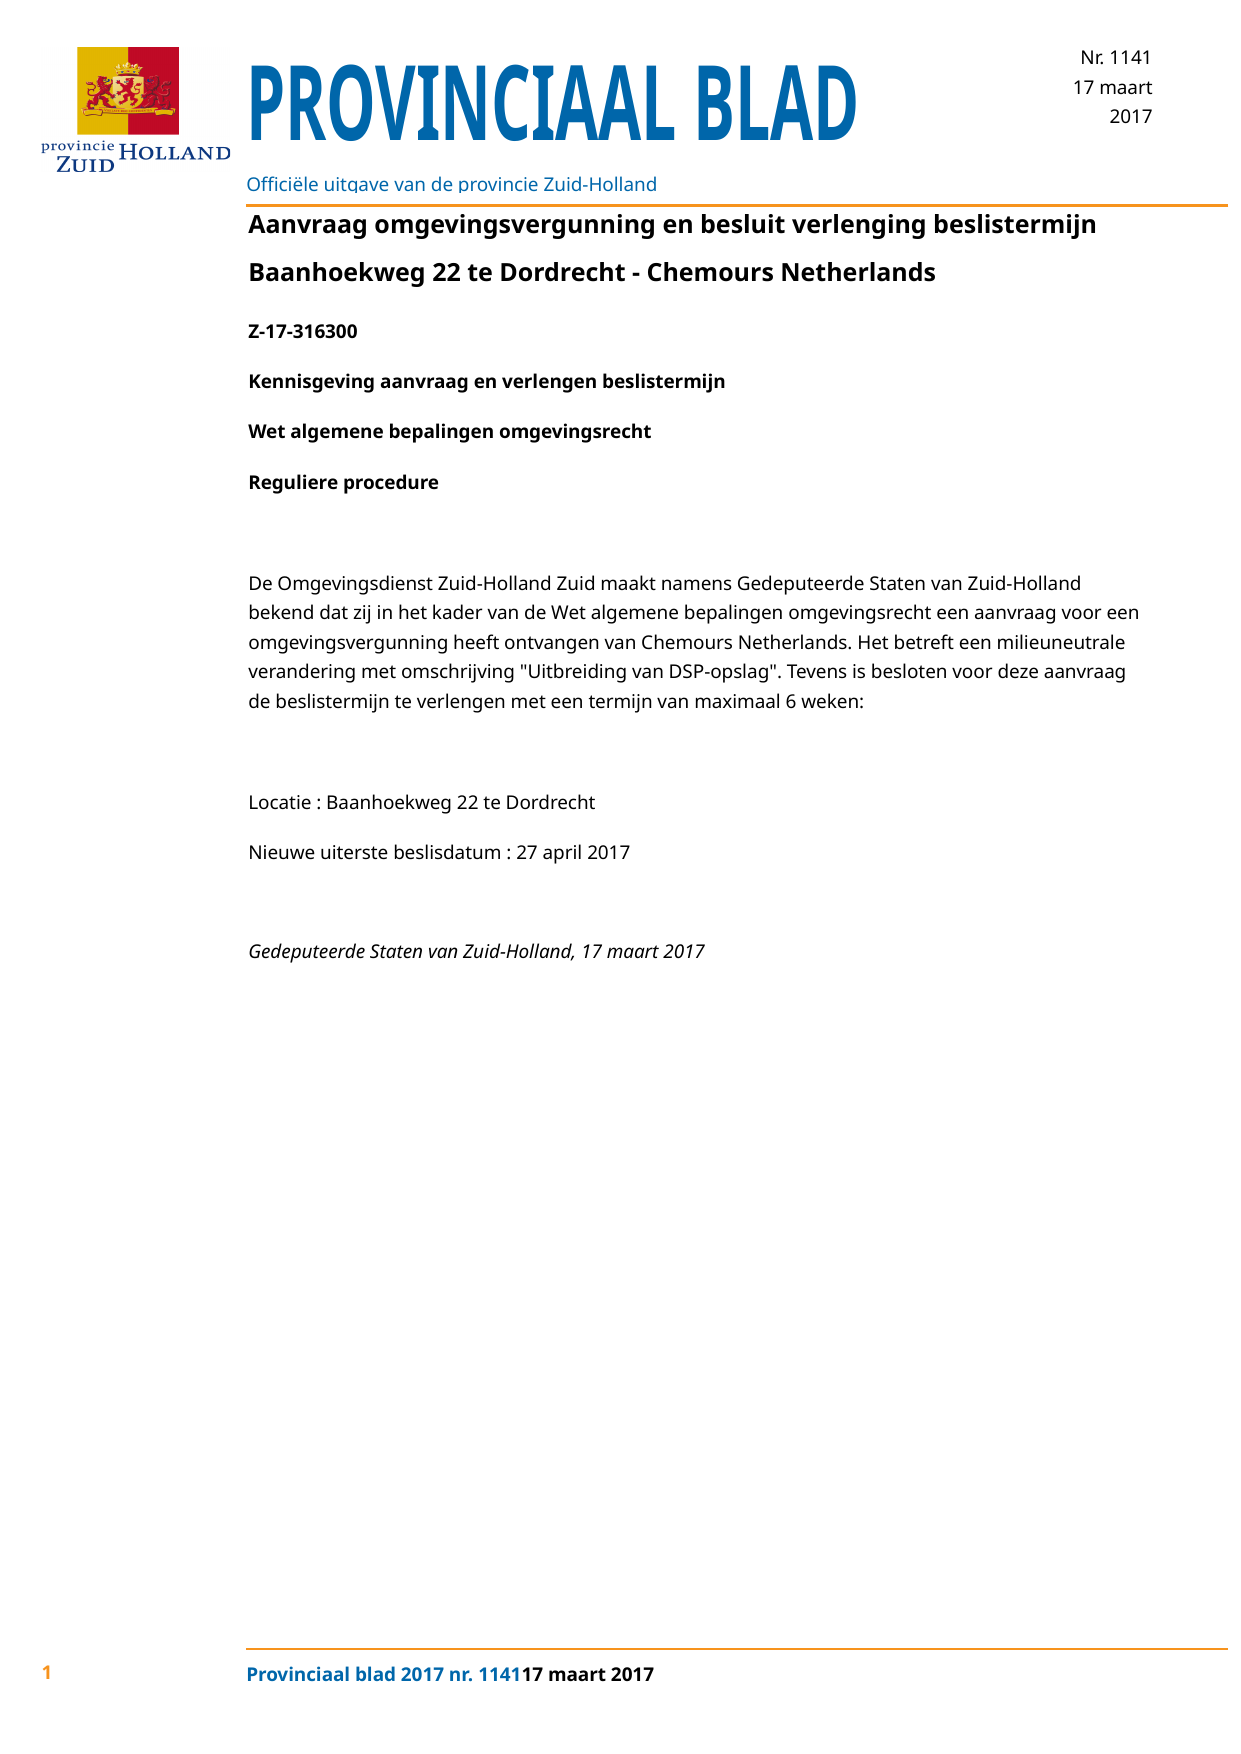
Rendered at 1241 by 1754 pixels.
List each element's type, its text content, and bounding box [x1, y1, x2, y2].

text Kennisgeving aanvraag en verlengen beslistermijn [248, 368, 1152, 394]
picture [41, 47, 231, 172]
text Reguliere procedure [248, 469, 1152, 495]
text Nieuwe uiterste beslisdatum : 27 april 2017 [248, 839, 1152, 865]
text Z-17-316300 [248, 318, 1152, 344]
text Aanvraag omgevingsvergunning en besluit verlenging beslistermijn Baanhoekweg 22 te Dordrecht - Chemours Netherlands [248, 207, 1152, 288]
text Locatie : Baanhoekweg 22 te Dordrecht [248, 789, 1152, 815]
text Wet algemene bepalingen omgevingsrecht [248, 419, 1152, 444]
text Gedeputeerde Staten van Zuid-Holland, 17 maart 2017 [248, 938, 1152, 963]
text De Omgevingsdienst Zuid-Holland Zuid maakt namens Gedeputeerde Staten van Zuid-Holland bekend dat zij in het kader van de Wet algemene bepalingen omgevingsrecht een aanvraag voor een omgevingsvergunning heeft ontvangen van Chemours Netherlands. Het betreft een milieuneutrale verandering met omschrijving "Uitbreiding van DSP-opslag". Tevens is besloten voor deze aanvraag de beslistermijn te verlengen met een termijn van maximaal 6 weken: [248, 570, 1152, 714]
